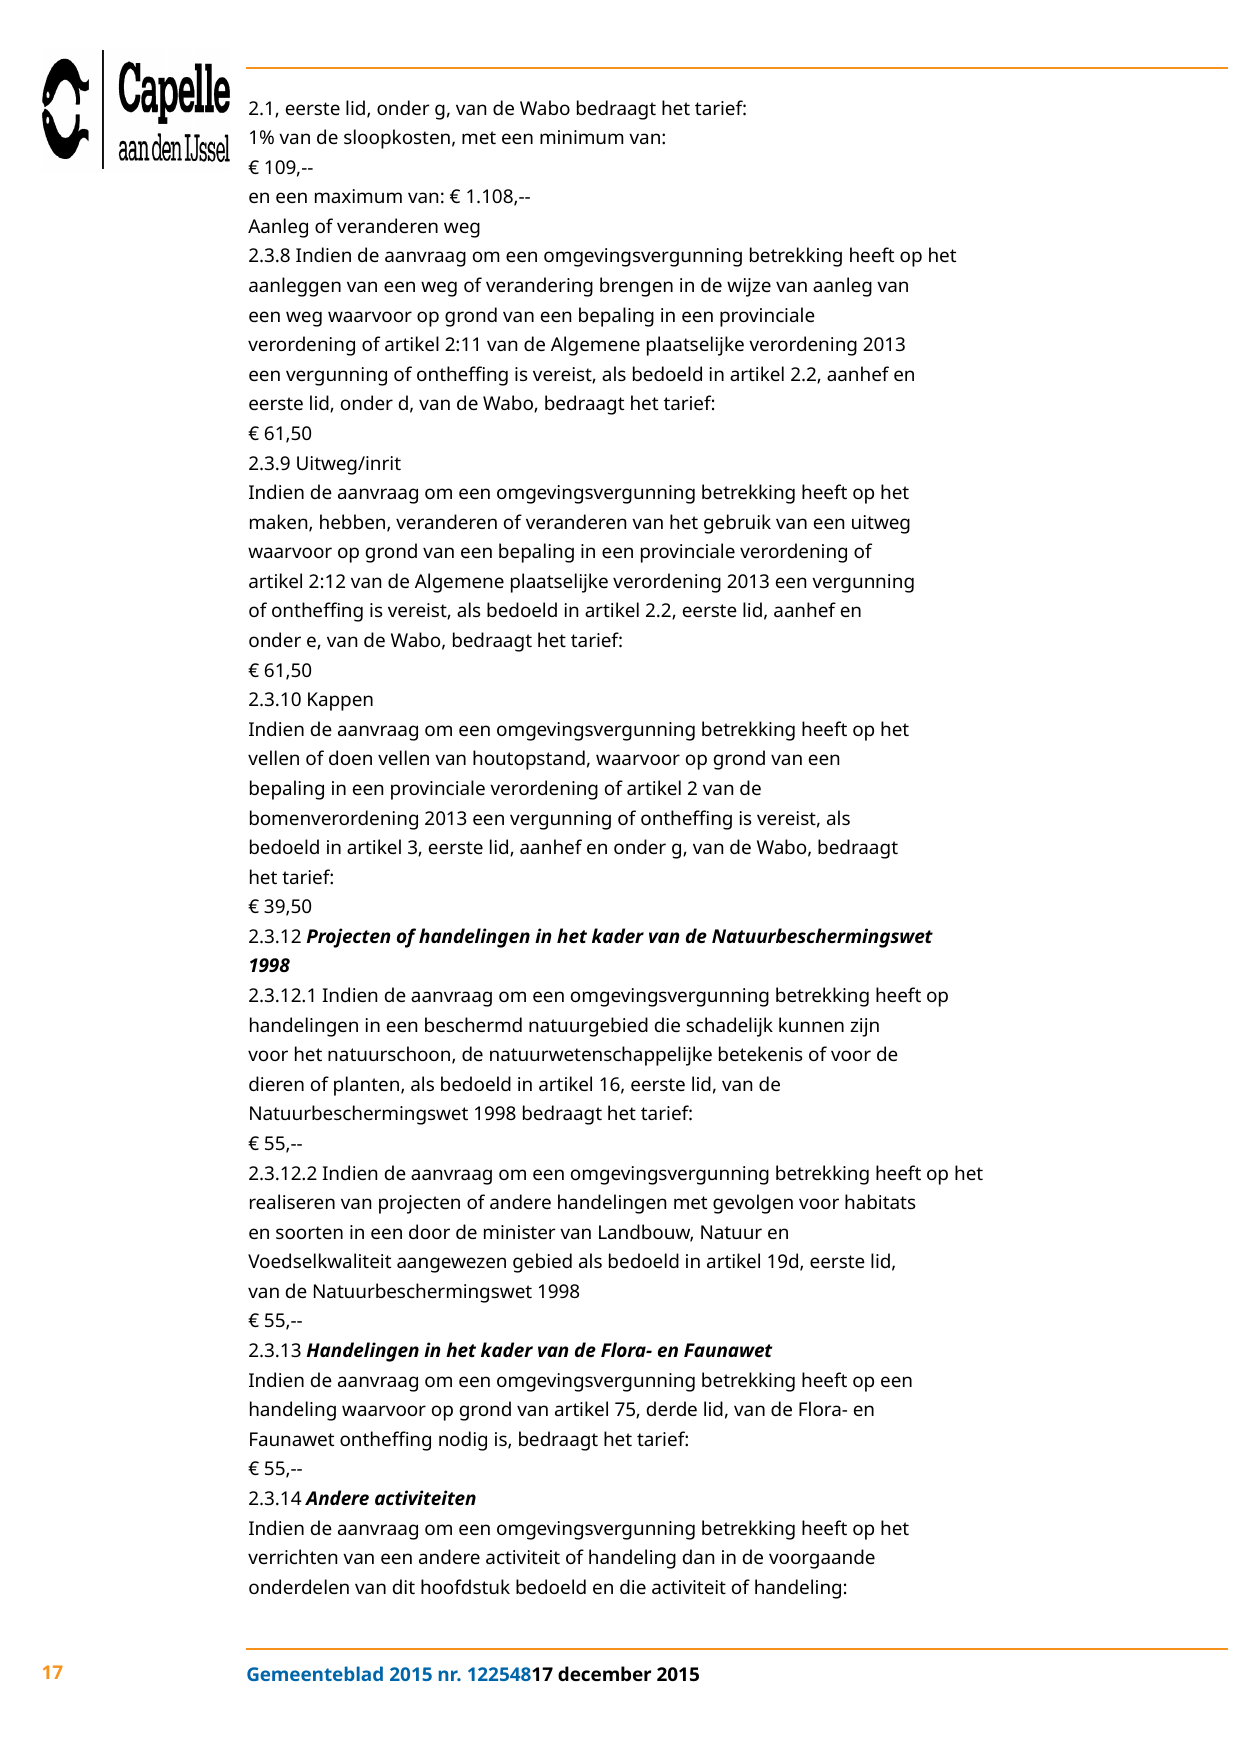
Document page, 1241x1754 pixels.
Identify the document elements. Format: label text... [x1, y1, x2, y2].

text onderdelen van dit hoofdstuk bedoeld en die activiteit of handeling: [248, 1574, 1152, 1600]
text een vergunning of ontheffing is vereist, als bedoeld in artikel 2.2, aanhef en [248, 361, 1152, 387]
text onder e, van de Wabo, bedraagt het tarief: [248, 627, 1152, 653]
text 2.3.10 Kappen [248, 686, 1152, 712]
text en soorten in een door de minister van Landbouw, Natuur en [248, 1219, 1152, 1245]
text vellen of doen vellen van houtopstand, waarvoor op grond van een [248, 746, 1152, 771]
text 2.1, eerste lid, onder g, van de Wabo bedraagt het tarief: [248, 95, 1152, 121]
text bomenverordening 2013 een vergunning of ontheffing is vereist, als [248, 805, 1152, 831]
text € 55,-- [248, 1308, 1152, 1333]
text het tarief: [248, 864, 1152, 890]
text 2.3.13 Handelingen in het kader van de Flora- en Faunawet [248, 1337, 1152, 1363]
text 1998 [248, 953, 1152, 978]
text € 61,50 [248, 657, 1152, 683]
text dieren of planten, als bedoeld in artikel 16, eerste lid, van de [248, 1071, 1152, 1097]
text € 109,-- [248, 154, 1152, 180]
text € 55,-- [248, 1130, 1152, 1156]
text realiseren van projecten of andere handelingen met gevolgen voor habitats [248, 1189, 1152, 1215]
text of ontheffing is vereist, als bedoeld in artikel 2.2, eerste lid, aanhef en [248, 598, 1152, 623]
text Voedselkwaliteit aangewezen gebied als bedoeld in artikel 19d, eerste lid, [248, 1248, 1152, 1274]
text bedoeld in artikel 3, eerste lid, aanhef en onder g, van de Wabo, bedraagt [248, 834, 1152, 860]
text Indien de aanvraag om een omgevingsvergunning betrekking heeft op het [248, 1515, 1152, 1541]
text 2.3.8 Indien de aanvraag om een omgevingsvergunning betrekking heeft op het [248, 243, 1152, 268]
text bepaling in een provinciale verordening of artikel 2 van de [248, 775, 1152, 801]
text aanleggen van een weg of verandering brengen in de wijze van aanleg van [248, 272, 1152, 298]
text maken, hebben, veranderen of veranderen van het gebruik van een uitweg [248, 509, 1152, 535]
text artikel 2:12 van de Algemene plaatselijke verordening 2013 een vergunning [248, 568, 1152, 594]
text een weg waarvoor op grond van een bepaling in een provinciale [248, 302, 1152, 328]
text eerste lid, onder d, van de Wabo, bedraagt het tarief: [248, 391, 1152, 416]
text € 39,50 [248, 893, 1152, 919]
text en een maximum van: € 1.108,-- [248, 183, 1152, 209]
text Indien de aanvraag om een omgevingsvergunning betrekking heeft op het [248, 479, 1152, 505]
text waarvoor op grond van een bepaling in een provinciale verordening of [248, 538, 1152, 564]
text 2.3.14 Andere activiteiten [248, 1485, 1152, 1511]
text handeling waarvoor op grond van artikel 75, derde lid, van de Flora- en [248, 1396, 1152, 1422]
text handelingen in een beschermd natuurgebied die schadelijk kunnen zijn [248, 1012, 1152, 1038]
text Natuurbeschermingswet 1998 bedraagt het tarief: [248, 1101, 1152, 1126]
text 2.3.12.1 Indien de aanvraag om een omgevingsvergunning betrekking heeft op [248, 982, 1152, 1008]
text Aanleg of veranderen weg [248, 213, 1152, 239]
text Indien de aanvraag om een omgevingsvergunning betrekking heeft op een [248, 1367, 1152, 1393]
picture [41, 47, 231, 172]
text voor het natuurschoon, de natuurwetenschappelijke betekenis of voor de [248, 1041, 1152, 1067]
text 2.3.12 Projecten of handelingen in het kader van de Natuurbeschermingswet [248, 923, 1152, 949]
text verrichten van een andere activiteit of handeling dan in de voorgaande [248, 1544, 1152, 1570]
text 2.3.9 Uitweg/inrit [248, 450, 1152, 476]
text € 61,50 [248, 420, 1152, 446]
text Indien de aanvraag om een omgevingsvergunning betrekking heeft op het [248, 716, 1152, 742]
text van de Natuurbeschermingswet 1998 [248, 1278, 1152, 1304]
text 2.3.12.2 Indien de aanvraag om een omgevingsvergunning betrekking heeft op het [248, 1160, 1152, 1186]
text Faunawet ontheffing nodig is, bedraagt het tarief: [248, 1426, 1152, 1452]
text 1% van de sloopkosten, met een minimum van: [248, 124, 1152, 150]
text € 55,-- [248, 1456, 1152, 1481]
text verordening of artikel 2:11 van de Algemene plaatselijke verordening 2013 [248, 331, 1152, 357]
